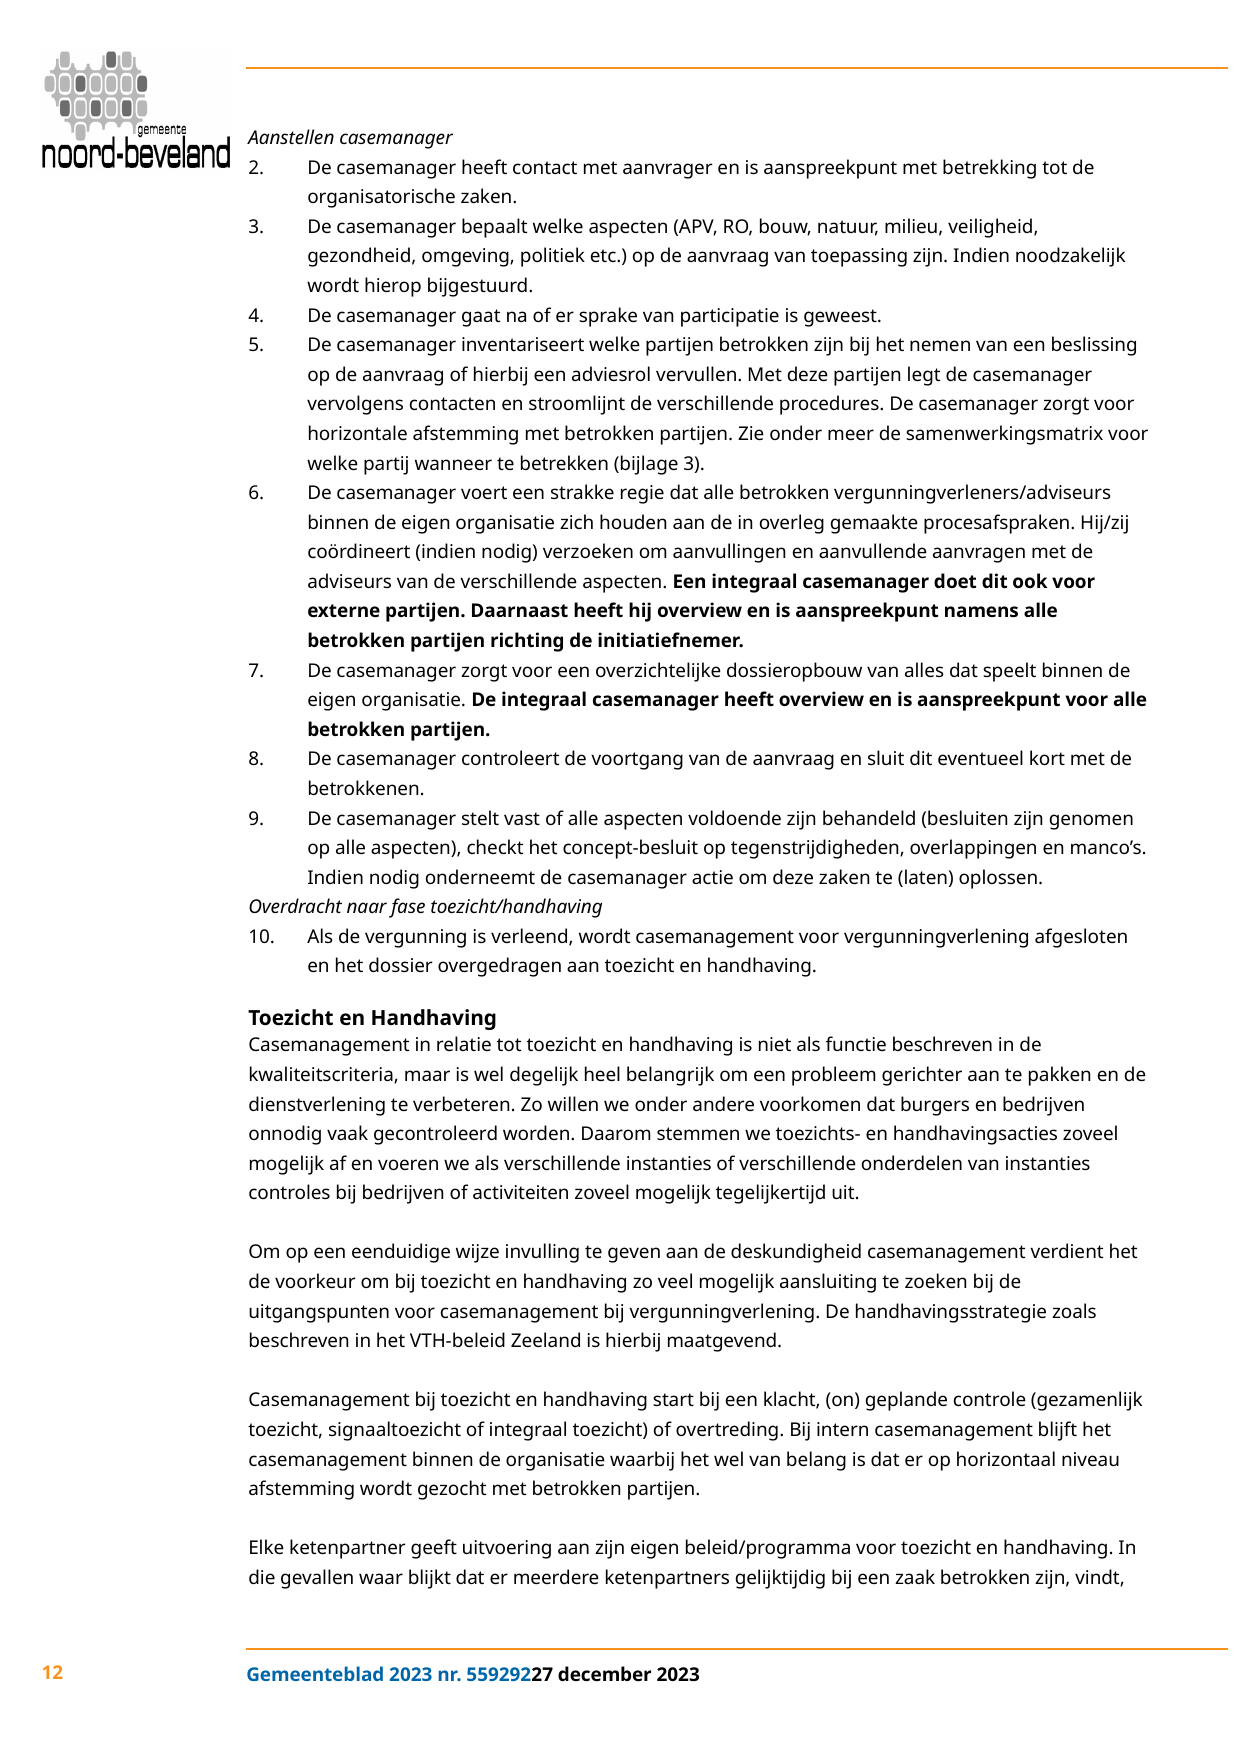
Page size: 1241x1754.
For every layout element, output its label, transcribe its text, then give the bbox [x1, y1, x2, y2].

list De casemanager controleert de voortgang van de aanvraag en sluit dit eventueel kort met de betrokkenen. [248, 746, 1152, 801]
text Elke ketenpartner geeft uitvoering aan zijn eigen beleid/programma voor toezicht en handhaving. In die gevallen waar blijkt dat er meerdere ketenpartners gelijktijdig bij een zaak betrokken zijn, vindt, [248, 1534, 1152, 1590]
list De casemanager bepaalt welke aspecten (APV, RO, bouw, natuur, milieu, veiligheid, gezondheid, omgeving, politiek etc.) op de aanvraag van toepassing zijn. Indien noodzakelijk wordt hierop bijgestuurd. [248, 213, 1152, 298]
text Toezicht en Handhaving [248, 1003, 1152, 1032]
text Aanstellen casemanager [248, 124, 1152, 150]
list De casemanager voert een strakke regie dat alle betrokken vergunningverleners/adviseurs binnen de eigen organisatie zich houden aan de in overleg gemaakte procesafspraken. Hij/zij coördineert (indien nodig) verzoeken om aanvullingen en aanvullende aanvragen met de adviseurs van de verschillende aspecten. Een integraal casemanager doet dit ook voor externe partijen. Daarnaast heeft hij overview en is aanspreekpunt namens alle betrokken partijen richting de initiatiefnemer. [248, 479, 1152, 653]
list Als de vergunning is verleend, wordt casemanagement voor vergunningverlening afgesloten en het dossier overgedragen aan toezicht en handhaving. [248, 923, 1152, 978]
text Overdracht naar fase toezicht/handhaving [248, 893, 1152, 919]
text Om op een eenduidige wijze invulling te geven aan de deskundigheid casemanagement verdient het de voorkeur om bij toezicht en handhaving zo veel mogelijk aansluiting te zoeken bij de uitgangspunten voor casemanagement bij vergunningverlening. De handhavingsstrategie zoals beschreven in het VTH-beleid Zeeland is hierbij maatgevend. [248, 1239, 1152, 1353]
text Casemanagement in relatie tot toezicht en handhaving is niet als functie beschreven in de kwaliteitscriteria, maar is wel degelijk heel belangrijk om een probleem gerichter aan te pakken en de dienstverlening te verbeteren. Zo willen we onder andere voorkomen dat burgers en bedrijven onnodig vaak gecontroleerd worden. Daarom stemmen we toezichts- en handhavingsacties zoveel mogelijk af en voeren we als verschillende instanties of verschillende onderdelen van instanties controles bij bedrijven of activiteiten zoveel mogelijk tegelijkertijd uit. [248, 1032, 1152, 1205]
text Casemanagement bij toezicht en handhaving start bij een klacht, (on) geplande controle (gezamenlijk toezicht, signaaltoezicht of integraal toezicht) of overtreding. Bij intern casemanagement blijft het casemanagement binnen de organisatie waarbij het wel van belang is dat er op horizontaal niveau afstemming wordt gezocht met betrokken partijen. [248, 1387, 1152, 1501]
list De casemanager zorgt voor een overzichtelijke dossieropbouw van alles dat speelt binnen de eigen organisatie. De integraal casemanager heeft overview en is aanspreekpunt voor alle betrokken partijen. [248, 657, 1152, 742]
list De casemanager stelt vast of alle aspecten voldoende zijn behandeld (besluiten zijn genomen op alle aspecten), checkt het concept-besluit op tegenstrijdigheden, overlappingen en manco’s. Indien nodig onderneemt de casemanager actie om deze zaken te (laten) oplossen. [248, 805, 1152, 890]
picture [41, 47, 231, 172]
list De casemanager inventariseert welke partijen betrokken zijn bij het nemen van een beslissing op de aanvraag of hierbij een adviesrol vervullen. Met deze partijen legt de casemanager vervolgens contacten en stroomlijnt de verschillende procedures. De casemanager zorgt voor horizontale afstemming met betrokken partijen. Zie onder meer de samenwerkingsmatrix voor welke partij wanneer te betrekken (bijlage 3). [248, 331, 1152, 476]
list De casemanager gaat na of er sprake van participatie is geweest. [248, 302, 1152, 328]
list De casemanager heeft contact met aanvrager en is aanspreekpunt met betrekking tot de organisatorische zaken. [248, 154, 1152, 209]
